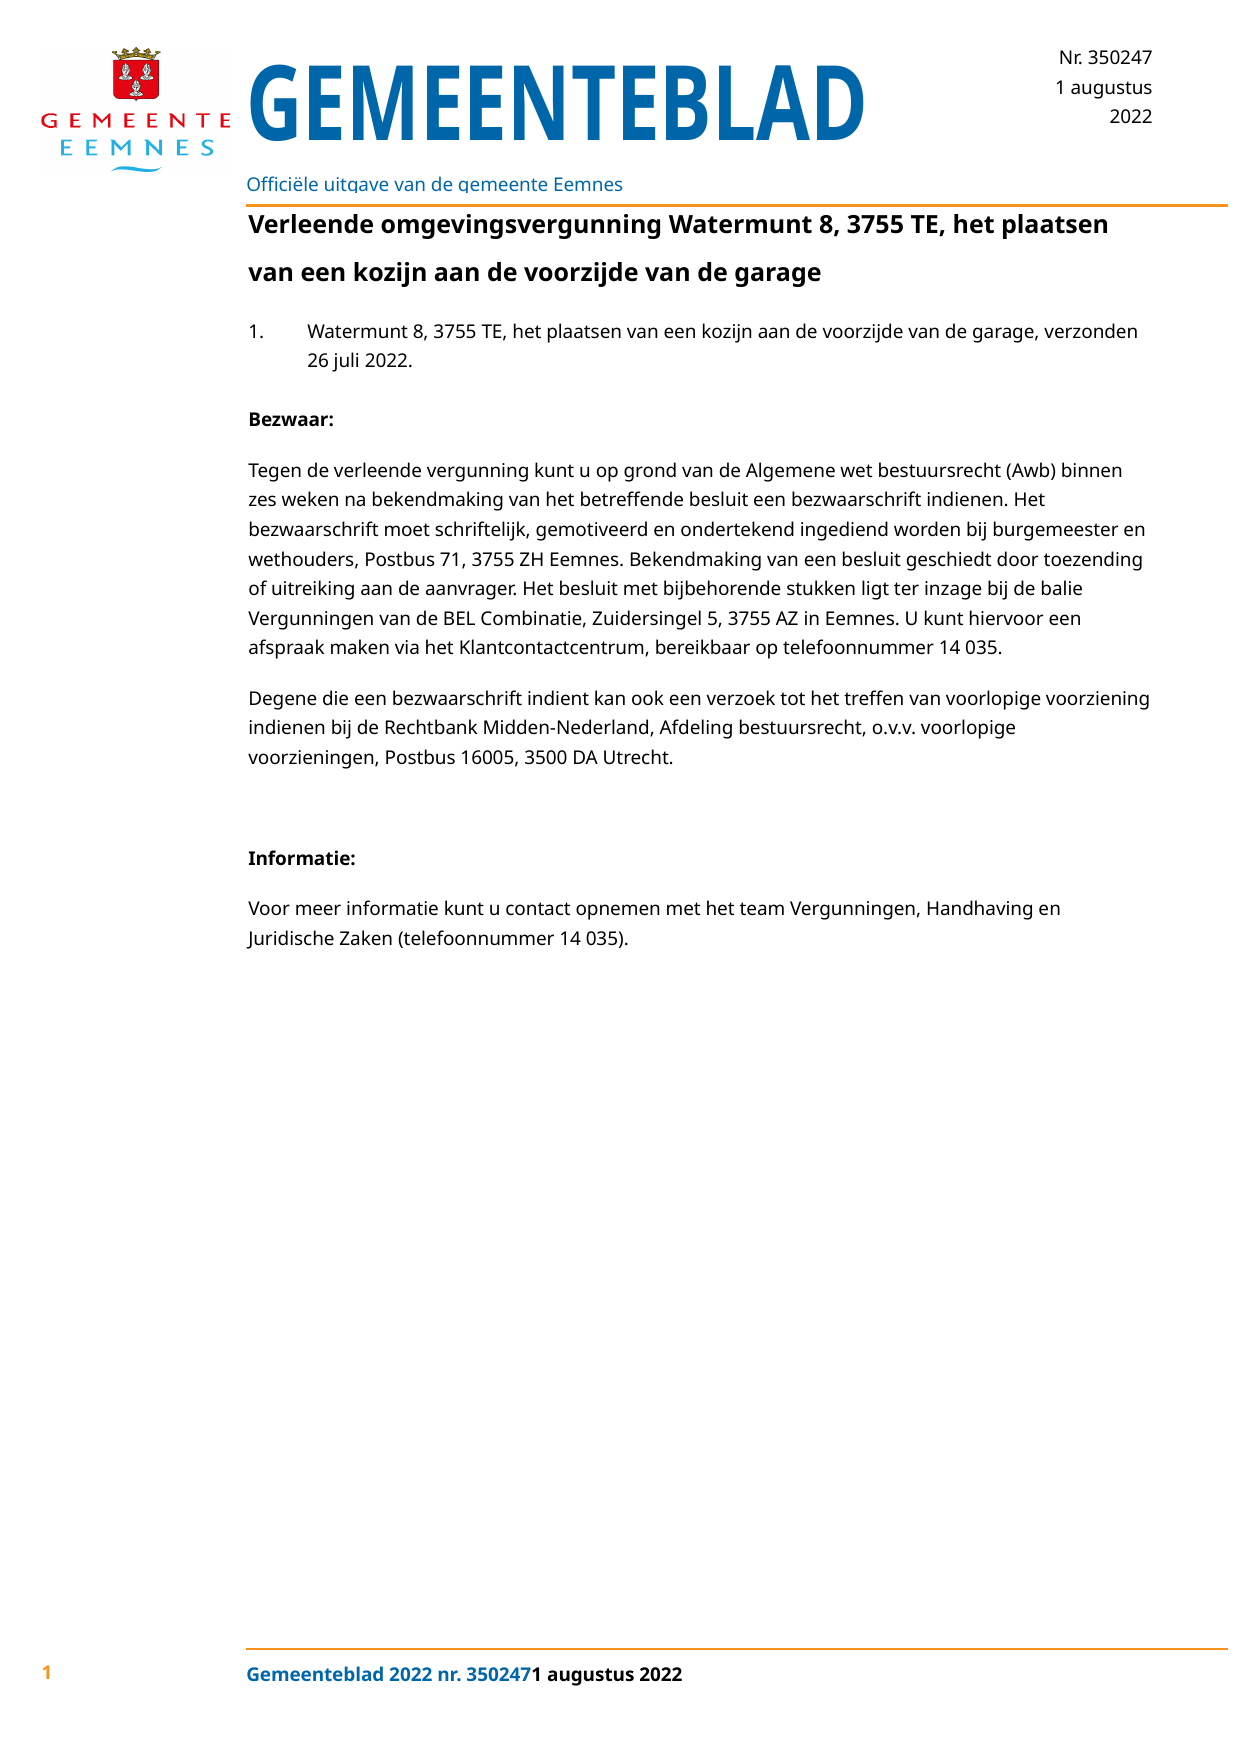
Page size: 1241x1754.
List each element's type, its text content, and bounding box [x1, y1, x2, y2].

text Informatie: [248, 845, 1152, 871]
text Voor meer informatie kunt u contact opnemen met het team Vergunningen, Handhaving en Juridische Zaken (telefoonnummer 14 035). [248, 895, 1152, 951]
text Tegen de verleende vergunning kunt u op grond van de Algemene wet bestuursrecht (Awb) binnen zes weken na bekendmaking van het betreffende besluit een bezwaarschrift indienen. Het bezwaarschrift moet schriftelijk, gemotiveerd en ondertekend ingediend worden bij burgemeester en wethouders, Postbus 71, 3755 ZH Eemnes. Bekendmaking van een besluit geschiedt door toezending of uitreiking aan de aanvrager. Het besluit met bijbehorende stukken ligt ter inzage bij de balie Vergunningen van de BEL Combinatie, Zuidersingel 5, 3755 AZ in Eemnes. U kunt hiervoor een afspraak maken via het Klantcontactcentrum, bereikbaar op telefoonnummer 14 035. [248, 457, 1152, 660]
picture [41, 47, 231, 172]
text Degene die een bezwaarschrift indient kan ook een verzoek tot het treffen van voorlopige voorziening indienen bij de Rechtbank Midden-Nederland, Afdeling bestuursrecht, o.v.v. voorlopige voorzieningen, Postbus 16005, 3500 DA Utrecht. [248, 685, 1152, 770]
list Watermunt 8, 3755 TE, het plaatsen van een kozijn aan de voorzijde van de garage, verzonden 26 juli 2022. [248, 318, 1152, 373]
text Bezwaar: [248, 407, 1152, 432]
text Verleende omgevingsvergunning Watermunt 8, 3755 TE, het plaatsen van een kozijn aan de voorzijde van de garage [248, 207, 1152, 288]
